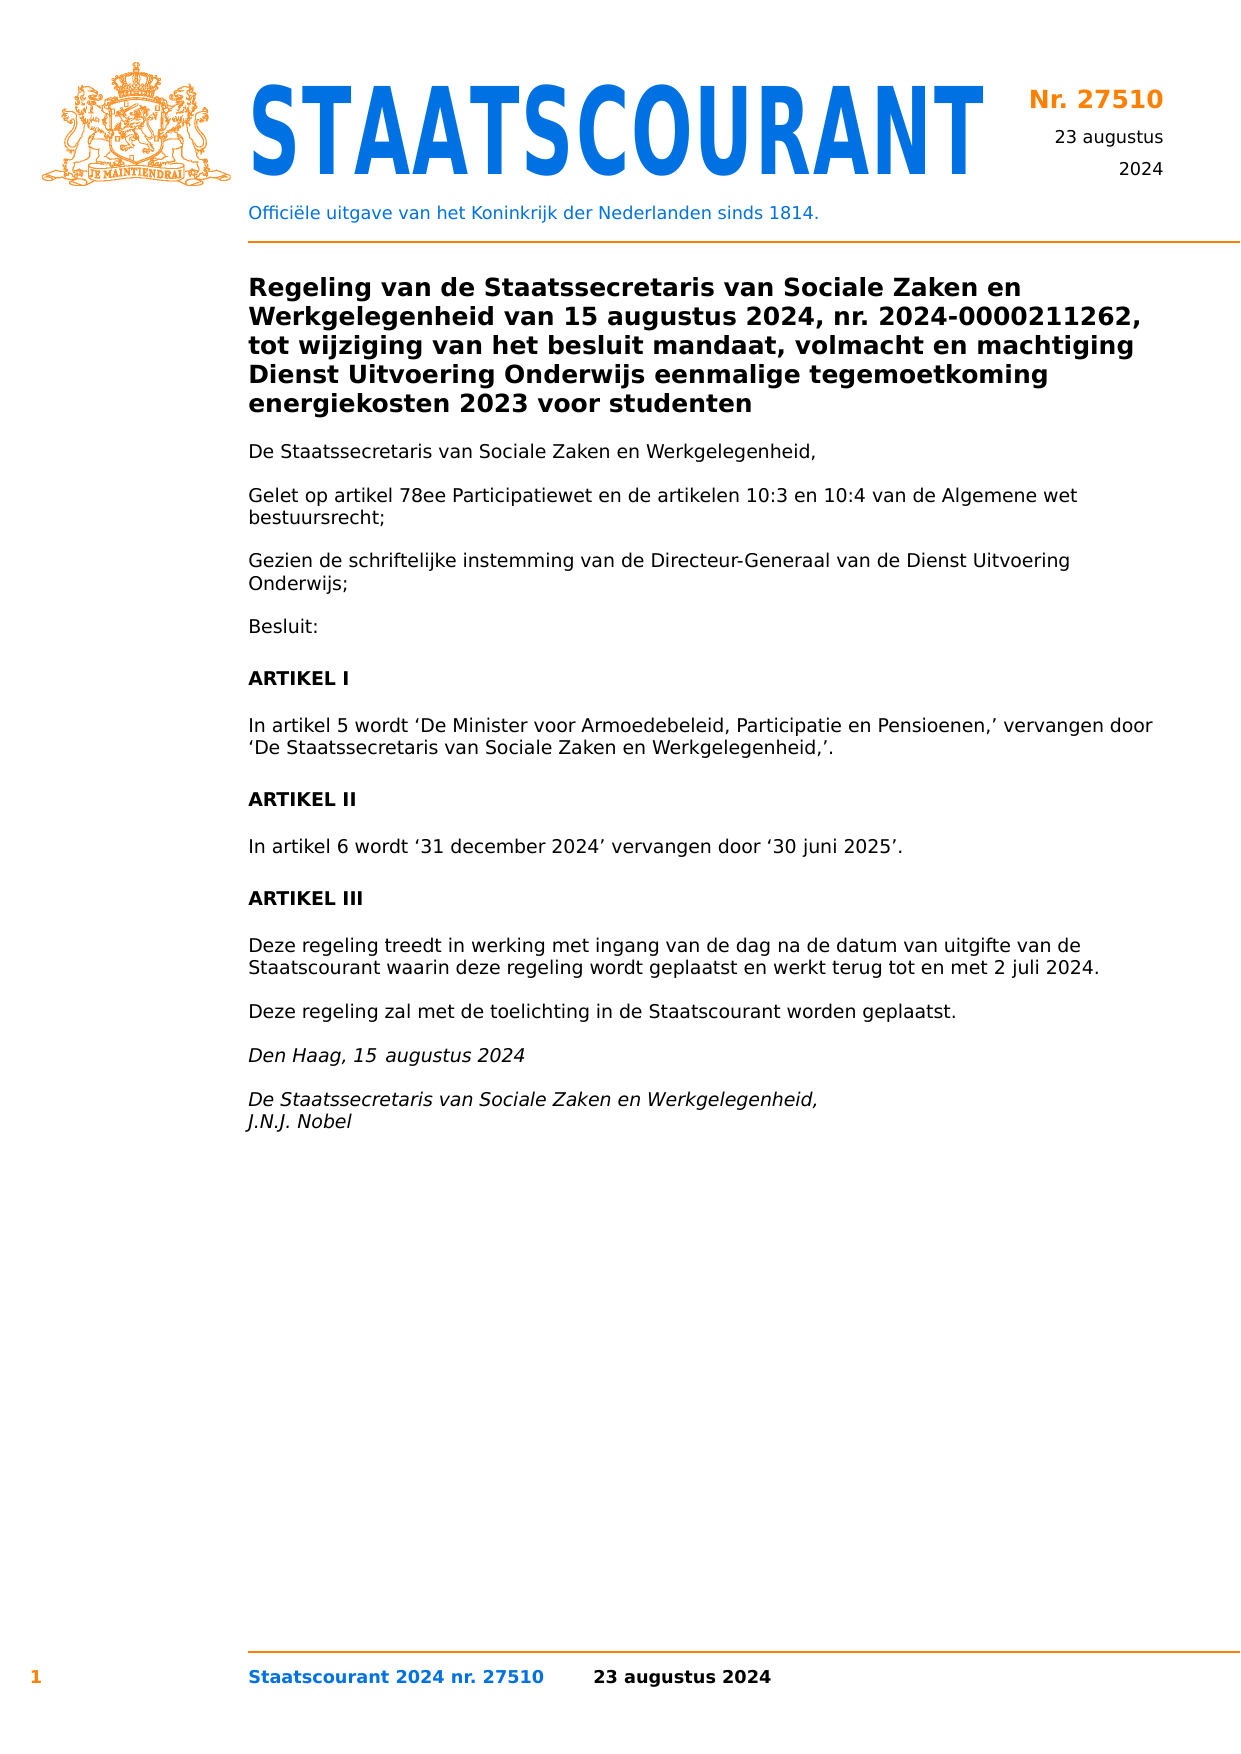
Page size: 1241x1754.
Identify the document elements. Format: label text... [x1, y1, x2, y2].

subtitle ARTIKEL III [248, 888, 1163, 910]
text Gezien de schriftelijke instemming van de Directeur-Generaal van de Dienst Uitvoering Onderwijs; [248, 550, 1163, 594]
table_header [25, 62, 248, 241]
text De Staatssecretaris van Sociale Zaken en Werkgelegenheid, [248, 441, 1163, 463]
text Deze regeling zal met de toelichting in de Staatscourant worden geplaatst. [248, 1001, 1163, 1023]
table_header Nr. 27510 [998, 62, 1240, 121]
subtitle ARTIKEL II [248, 789, 1163, 811]
text Besluit: [248, 616, 1163, 638]
text Gelet op artikel 78ee Participatiewet en de artikelen 10:3 en 10:4 van de Algemene wet bestuursrecht; [248, 484, 1163, 528]
text In artikel 5 wordt ‘De Minister voor Armoedebeleid, Participatie en Pensioenen,’ vervangen door ‘De Staatssecretaris van Sociale Zaken en Werkgelegenheid,’. [248, 715, 1163, 759]
table_cell 23 augustus [998, 121, 1240, 153]
table_header STAATSCOURANT [248, 62, 998, 203]
text In artikel 6 wordt ‘31 december 2024’ vervangen door ‘30 juni 2025’. [248, 836, 1163, 858]
picture [41, 62, 231, 186]
subtitle ARTIKEL I [248, 668, 1163, 690]
text De Staatssecretaris van Sociale Zaken en Werkgelegenheid, J.N.J. Nobel [248, 1089, 1163, 1133]
text Deze regeling treedt in werking met ingang van de dag na de datum van uitgifte van de Staatscourant waarin deze regeling wordt geplaatst en werkt terug tot en met 2 juli 2024. [248, 935, 1163, 979]
subtitle Regeling van de Staatssecretaris van Sociale Zaken en Werkgelegenheid van 15 augustus 2024, nr. 2024-0000211262, tot wijziging van het besluit mandaat, volmacht en machtiging Dienst Uitvoering Onderwijs eenmalige tegemoetkoming energiekosten 2023 voor studenten [248, 273, 1163, 419]
table_cell Officiële uitgave van het Koninkrijk der Nederlanden sinds 1814. [248, 203, 1240, 241]
text Den Haag, 15 augustus 2024 [248, 1045, 1163, 1067]
table_cell 2024 [998, 153, 1240, 203]
